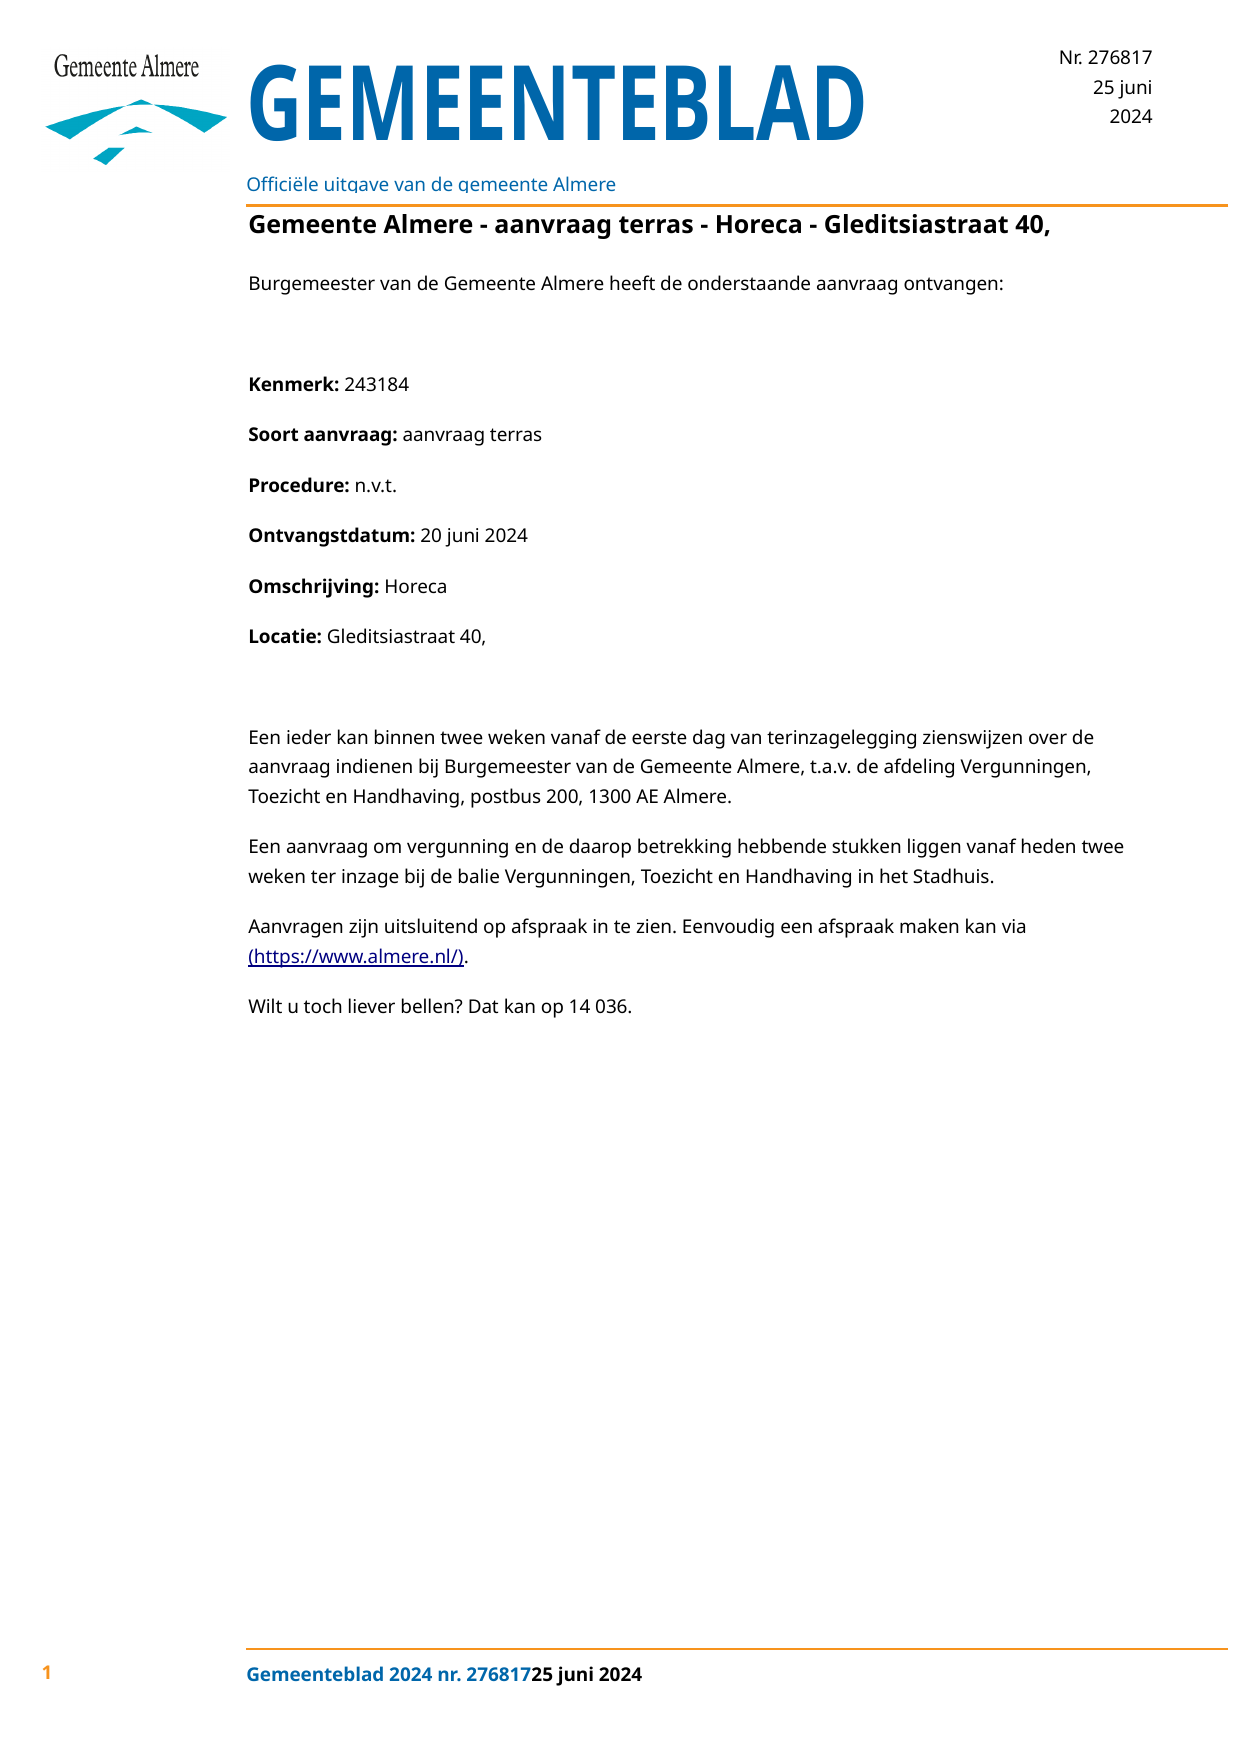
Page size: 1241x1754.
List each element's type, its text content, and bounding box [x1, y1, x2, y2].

text Gemeente Almere - aanvraag terras - Horeca - Gleditsiastraat 40, [248, 207, 1152, 241]
text Een ieder kan binnen twee weken vanaf de eerste dag van terinzagelegging zienswijzen over de aanvraag indienen bij Burgemeester van de Gemeente Almere, t.a.v. de afdeling Vergunningen, Toezicht en Handhaving, postbus 200, 1300 AE Almere. [248, 724, 1152, 809]
text Burgemeester van de Gemeente Almere heeft de onderstaande aanvraag ontvangen: [248, 270, 1152, 296]
text Procedure: n.v.t. [248, 472, 1152, 498]
picture [41, 47, 231, 172]
text Kenmerk: 243184 [248, 371, 1152, 397]
text Aanvragen zijn uitsluitend op afspraak in te zien. Eenvoudig een afspraak maken kan via (https://www.almere.nl/). [248, 914, 1152, 969]
text Ontvangstdatum: 20 juni 2024 [248, 522, 1152, 548]
text Omschrijving: Horeca [248, 573, 1152, 598]
text Wilt u toch liever bellen? Dat kan op 14 036. [248, 994, 1152, 1019]
text Soort aanvraag: aanvraag terras [248, 422, 1152, 447]
text Locatie: Gleditsiastraat 40, [248, 623, 1152, 649]
text Een aanvraag om vergunning en de daarop betrekking hebbende stukken liggen vanaf heden twee weken ter inzage bij de balie Vergunningen, Toezicht en Handhaving in het Stadhuis. [248, 834, 1152, 889]
